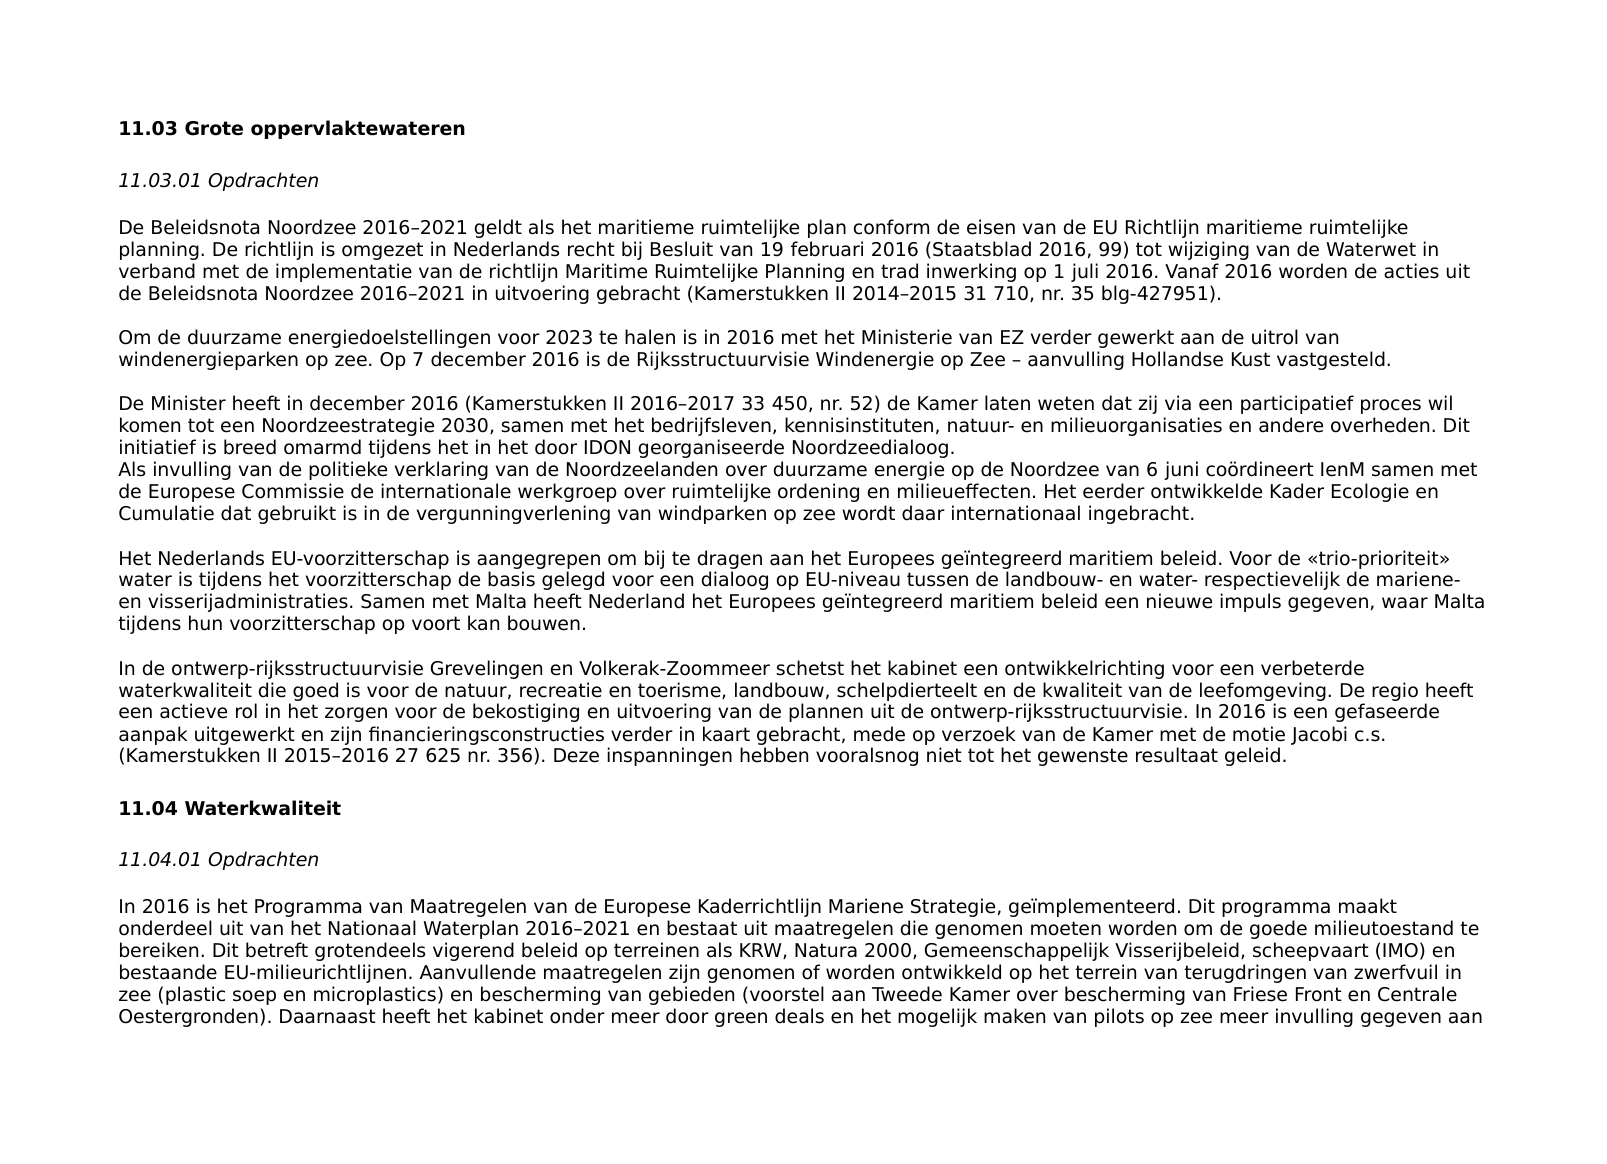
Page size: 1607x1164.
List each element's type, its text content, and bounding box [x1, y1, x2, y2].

text In de ontwerp-rijksstructuurvisie Grevelingen en Volkerak-Zoommeer schetst het kabinet een ontwikkelrichting voor een verbeterde waterkwaliteit die goed is voor de natuur, recreatie en toerisme, landbouw, schelpdierteelt en de kwaliteit van de leefomgeving. De regio heeft een actieve rol in het zorgen voor de bekostiging en uitvoering van de plannen uit de ontwerp-rijksstructuurvisie. In 2016 is een gefaseerde aanpak uitgewerkt en zijn financieringsconstructies verder in kaart gebracht, mede op verzoek van de Kamer met de motie Jacobi c.s. (Kamerstukken II 2015–2016 27 625 nr. 356). Deze inspanningen hebben vooralsnog niet tot het gewenste resultaat geleid. [118, 657, 1488, 767]
text Om de duurzame energiedoelstellingen voor 2023 te halen is in 2016 met het Ministerie van EZ verder gewerkt aan de uitrol van windenergieparken op zee. Op 7 december 2016 is de Rijksstructuurvisie Windenergie op Zee – aanvulling Hollandse Kust vastgesteld. [118, 327, 1488, 371]
subtitle 11.04.01 Opdrachten [118, 849, 1488, 871]
subtitle 11.04 Waterkwaliteit [118, 797, 1488, 819]
subtitle 11.03.01 Opdrachten [118, 170, 1488, 192]
text In 2016 is het Programma van Maatregelen van de Europese Kaderrichtlijn Mariene Strategie, geïmplementeerd. Dit programma maakt onderdeel uit van het Nationaal Waterplan 2016–2021 en bestaat uit maatregelen die genomen moeten worden om de goede milieutoestand te bereiken. Dit betreft grotendeels vigerend beleid op terreinen als KRW, Natura 2000, Gemeenschappelijk Visserijbeleid, scheepvaart (IMO) en bestaande EU-milieurichtlijnen. Aanvullende maatregelen zijn genomen of worden ontwikkeld op het terrein van terugdringen van zwerfvuil in zee (plastic soep en microplastics) en bescherming van gebieden (voorstel aan Tweede Kamer over bescherming van Friese Front en Centrale Oestergronden). Daarnaast heeft het kabinet onder meer door green deals en het mogelijk maken van pilots op zee meer invulling gegeven aan [118, 896, 1488, 1028]
text Het Nederlands EU-voorzitterschap is aangegrepen om bij te dragen aan het Europees geïntegreerd maritiem beleid. Voor de «trio-prioriteit» water is tijdens het voorzitterschap de basis gelegd voor een dialoog op EU-niveau tussen de landbouw- en water- respectievelijk de mariene- en visserijadministraties. Samen met Malta heeft Nederland het Europees geïntegreerd maritiem beleid een nieuwe impuls gegeven, waar Malta tijdens hun voorzitterschap op voort kan bouwen. [118, 547, 1488, 635]
text De Minister heeft in december 2016 (Kamerstukken II 2016–2017 33 450, nr. 52) de Kamer laten weten dat zij via een participatief proces wil komen tot een Noordzeestrategie 2030, samen met het bedrijfsleven, kennisinstituten, natuur- en milieuorganisaties en andere overheden. Dit initiatief is breed omarmd tijdens het in het door IDON georganiseerde Noordzeedialoog. [118, 393, 1488, 459]
subtitle 11.03 Grote oppervlaktewateren [118, 118, 1488, 140]
text De Beleidsnota Noordzee 2016–2021 geldt als het maritieme ruimtelijke plan conform de eisen van de EU Richtlijn maritieme ruimtelijke planning. De richtlijn is omgezet in Nederlands recht bij Besluit van 19 februari 2016 (Staatsblad 2016, 99) tot wijziging van de Waterwet in verband met de implementatie van de richtlijn Maritime Ruimtelijke Planning en trad inwerking op 1 juli 2016. Vanaf 2016 worden de acties uit de Beleidsnota Noordzee 2016–2021 in uitvoering gebracht (Kamerstukken II 2014–2015 31 710, nr. 35 blg-427951). [118, 217, 1488, 305]
text Als invulling van de politieke verklaring van de Noordzeelanden over duurzame energie op de Noordzee van 6 juni coördineert IenM samen met de Europese Commissie de internationale werkgroep over ruimtelijke ordening en milieueffecten. Het eerder ontwikkelde Kader Ecologie en Cumulatie dat gebruikt is in de vergunningverlening van windparken op zee wordt daar internationaal ingebracht. [118, 459, 1488, 525]
